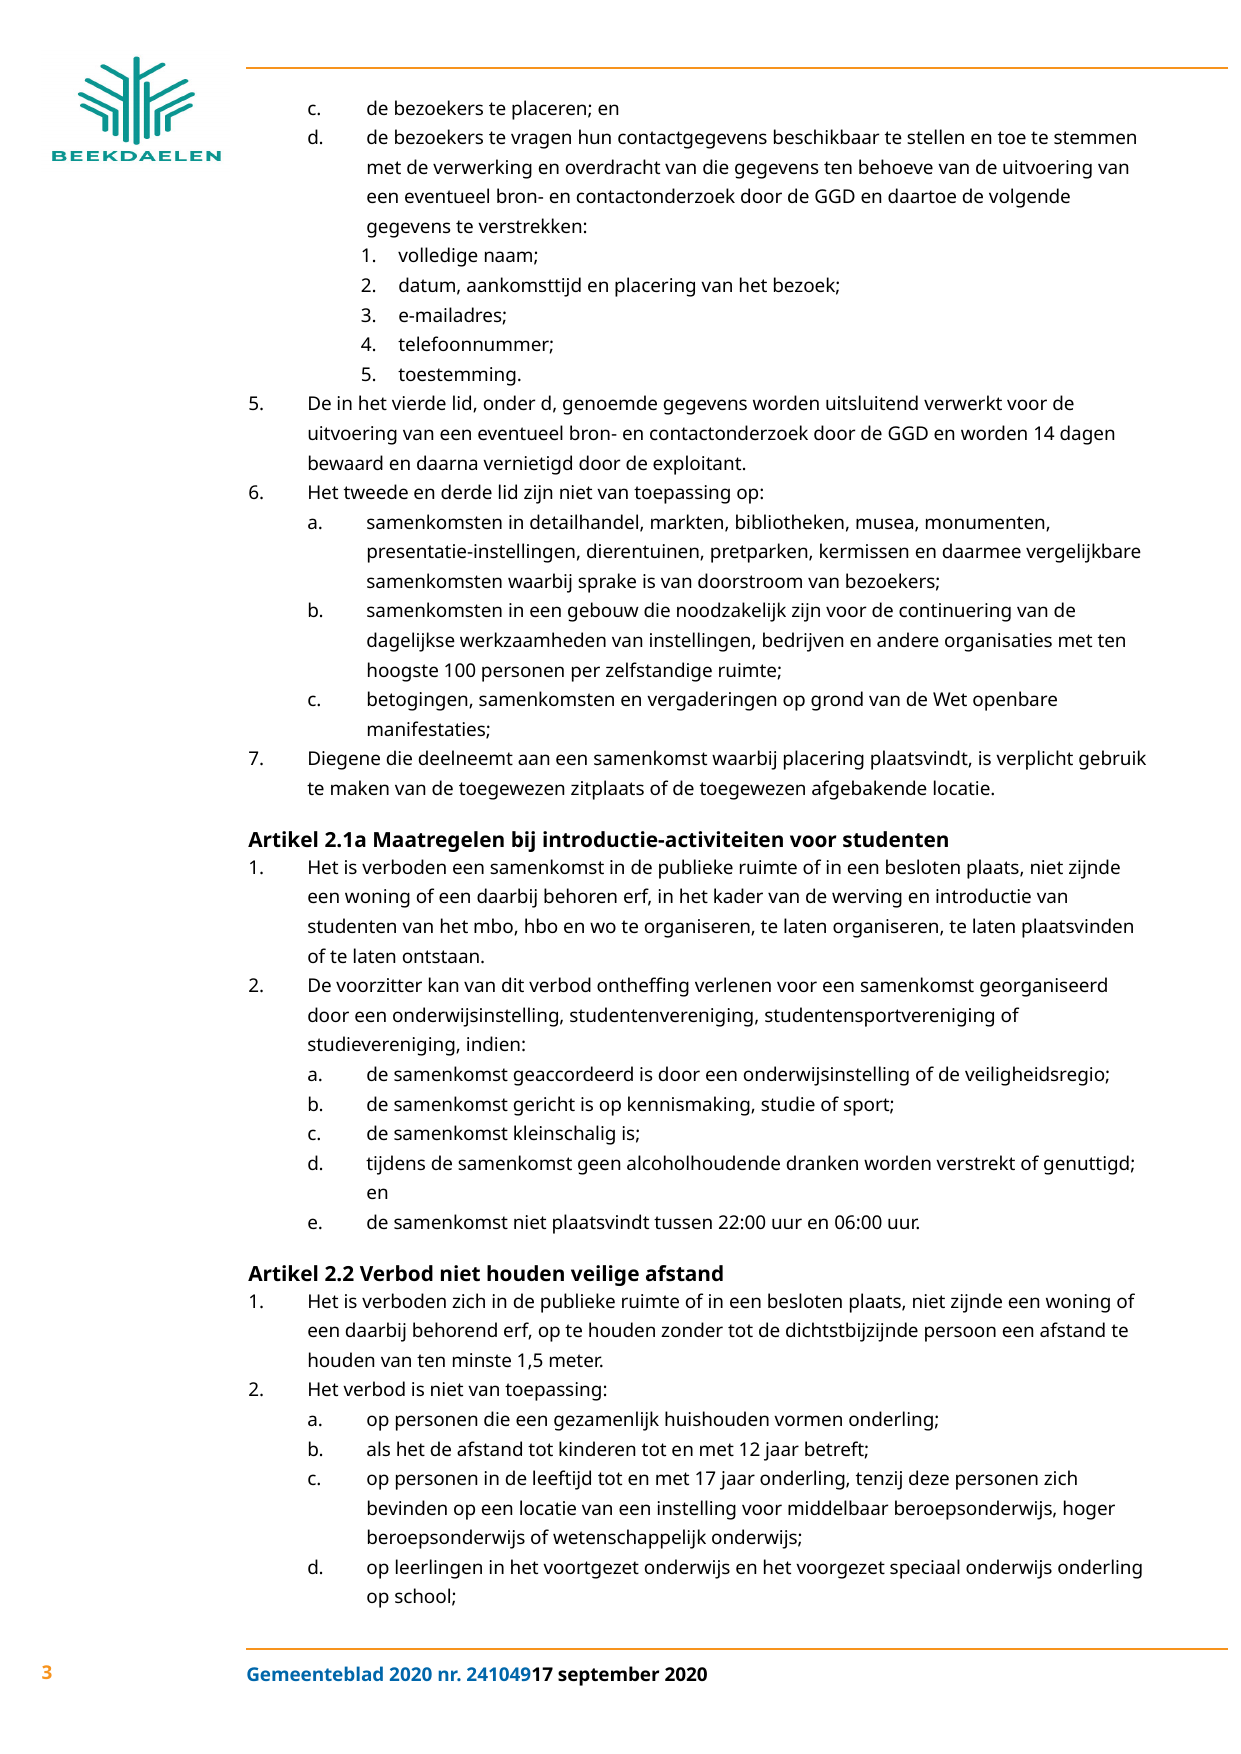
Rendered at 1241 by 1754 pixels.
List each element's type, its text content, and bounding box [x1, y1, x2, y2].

list betogingen, samenkomsten en vergaderingen op grond van de Wet openbare manifestaties; [307, 686, 1152, 742]
list toestemming. [361, 361, 1152, 387]
picture [41, 47, 231, 172]
list samenkomsten in een gebouw die noodzakelijk zijn voor de continuering van de dagelijkse werkzaamheden van instellingen, bedrijven en andere organisaties met ten hoogste 100 personen per zelfstandige ruimte; [307, 598, 1152, 683]
list samenkomsten in detailhandel, markten, bibliotheken, musea, monumenten, presentatie-instellingen, dierentuinen, pretparken, kermissen en daarmee vergelijkbare samenkomsten waarbij sprake is van doorstroom van bezoekers; [307, 509, 1152, 594]
list Het verbod is niet van toepassing: [248, 1377, 1152, 1402]
list Het tweede en derde lid zijn niet van toepassing op: [248, 479, 1152, 505]
list de samenkomst kleinschalig is; [307, 1120, 1152, 1146]
list Het is verboden een samenkomst in de publieke ruimte of in een besloten plaats, niet zijnde een woning of een daarbij behoren erf, in het kader van de werving en introductie van studenten van het mbo, hbo en wo te organiseren, te laten organiseren, te laten plaatsvinden of te laten ontstaan. [248, 854, 1152, 968]
list de samenkomst gericht is op kennismaking, studie of sport; [307, 1091, 1152, 1116]
list datum, aankomsttijd en placering van het bezoek; [361, 272, 1152, 298]
list volledige naam; [361, 243, 1152, 268]
text Artikel 2.1a Maatregelen bij introductie-activiteiten voor studenten [248, 826, 1152, 854]
list op personen in de leeftijd tot en met 17 jaar onderling, tenzij deze personen zich bevinden op een locatie van een instelling voor middelbaar beroepsonderwijs, hoger beroepsonderwijs of wetenschappelijk onderwijs; [307, 1465, 1152, 1550]
list op personen die een gezamenlijk huishouden vormen onderling; [307, 1406, 1152, 1432]
list de samenkomst niet plaatsvindt tussen 22:00 uur en 06:00 uur. [307, 1209, 1152, 1235]
list De in het vierde lid, onder d, genoemde gegevens worden uitsluitend verwerkt voor de uitvoering van een eventueel bron- en contactonderzoek door de GGD en worden 14 dagen bewaard en daarna vernietigd door de exploitant. [248, 391, 1152, 476]
text Artikel 2.2 Verbod niet houden veilige afstand [248, 1259, 1152, 1288]
list de bezoekers te placeren; en [307, 95, 1152, 121]
list tijdens de samenkomst geen alcoholhoudende dranken worden verstrekt of genuttigd; en [307, 1150, 1152, 1205]
list de samenkomst geaccordeerd is door een onderwijsinstelling of de veiligheidsregio; [307, 1061, 1152, 1087]
list telefoonnummer; [361, 331, 1152, 357]
list e-mailadres; [361, 302, 1152, 328]
list Het is verboden zich in de publieke ruimte of in een besloten plaats, niet zijnde een woning of een daarbij behorend erf, op te houden zonder tot de dichtstbijzijnde persoon een afstand te houden van ten minste 1,5 meter. [248, 1288, 1152, 1373]
list de bezoekers te vragen hun contactgegevens beschikbaar te stellen en toe te stemmen met de verwerking en overdracht van die gegevens ten behoeve van de uitvoering van een eventueel bron- en contactonderzoek door de GGD en daartoe de volgende gegevens te verstrekken: [307, 124, 1152, 239]
list als het de afstand tot kinderen tot en met 12 jaar betreft; [307, 1436, 1152, 1462]
list Diegene die deelneemt aan een samenkomst waarbij placering plaatsvindt, is verplicht gebruik te maken van de toegewezen zitplaats of de toegewezen afgebakende locatie. [248, 746, 1152, 801]
list De voorzitter kan van dit verbod ontheffing verlenen voor een samenkomst georganiseerd door een onderwijsinstelling, studentenvereniging, studentensportvereniging of studievereniging, indien: [248, 972, 1152, 1057]
list op leerlingen in het voortgezet onderwijs en het voorgezet speciaal onderwijs onderling op school; [307, 1554, 1152, 1609]
